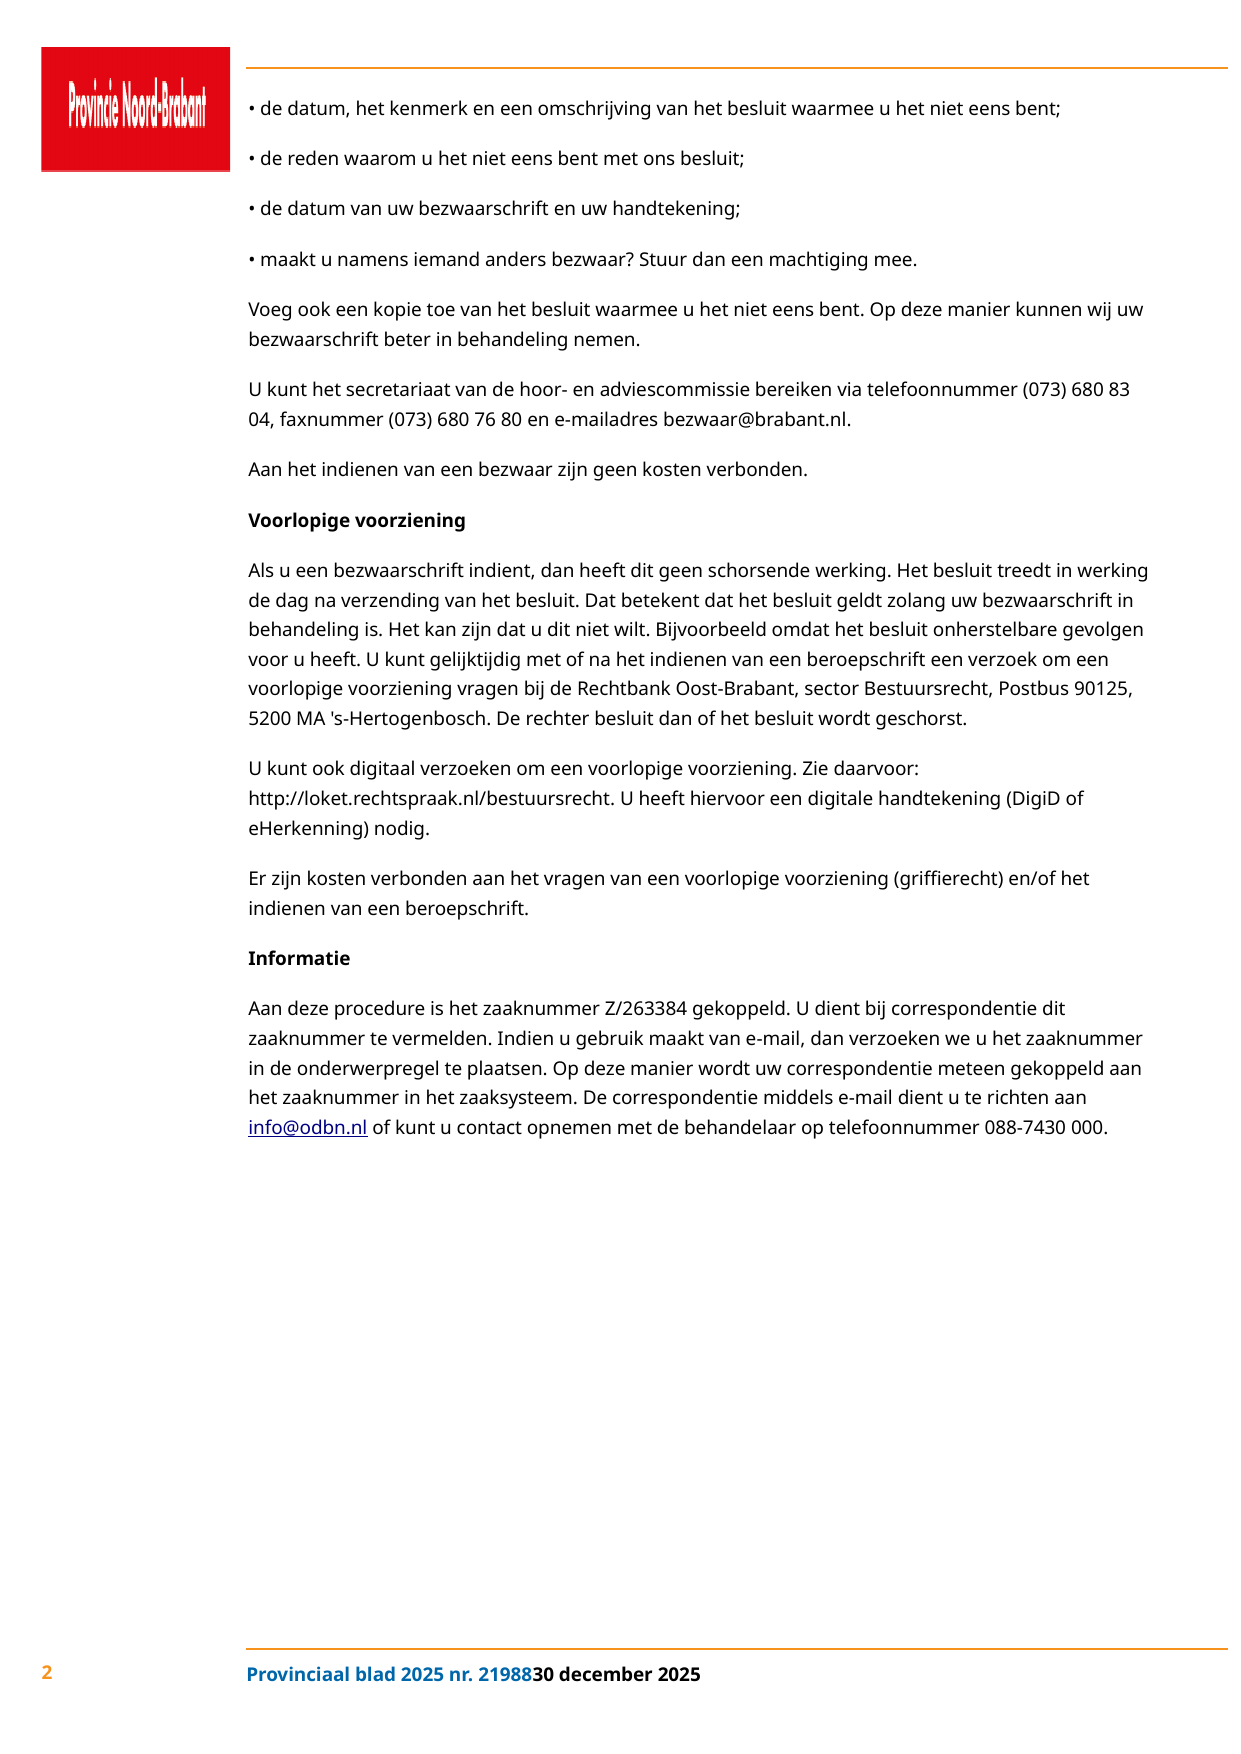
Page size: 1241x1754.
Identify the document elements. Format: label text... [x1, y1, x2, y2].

text • de datum van uw bezwaarschrift en uw handtekening; [248, 196, 1152, 221]
text Informatie [248, 945, 1152, 971]
text • maakt u namens iemand anders bezwaar? Stuur dan een machtiging mee. [248, 246, 1152, 272]
text U kunt ook digitaal verzoeken om een voorlopige voorziening. Zie daarvoor: http://loket.rechtspraak.nl/bestuursrecht. U heeft hiervoor een digitale handtekening (DigiD of eHerkenning) nodig. [248, 756, 1152, 841]
picture [41, 47, 231, 172]
text Als u een bezwaarschrift indient, dan heeft dit geen schorsende werking. Het besluit treedt in werking de dag na verzending van het besluit. Dat betekent dat het besluit geldt zolang uw bezwaarschrift in behandeling is. Het kan zijn dat u dit niet wilt. Bijvoorbeeld omdat het besluit onherstelbare gevolgen voor u heeft. U kunt gelijktijdig met of na het indienen van een beroepschrift een verzoek om een voorlopige voorziening vragen bij de Rechtbank Oost-Brabant, sector Bestuursrecht, Postbus 90125, 5200 MA 's‑Hertogenbosch. De rechter besluit dan of het besluit wordt geschorst. [248, 557, 1152, 731]
text • de datum, het kenmerk en een omschrijving van het besluit waarmee u het niet eens bent; [248, 95, 1152, 121]
text Aan het indienen van een bezwaar zijn geen kosten verbonden. [248, 456, 1152, 482]
text Er zijn kosten verbonden aan het vragen van een voorlopige voorziening (griffierecht) en/of het indienen van een beroepschrift. [248, 865, 1152, 921]
text Aan deze procedure is het zaaknummer Z/263384 gekoppeld. U dient bij correspondentie dit zaaknummer te vermelden. Indien u gebruik maakt van e-mail, dan verzoeken we u het zaaknummer in de onderwerpregel te plaatsen. Op deze manier wordt uw correspondentie meteen gekoppeld aan het zaaknummer in het zaaksysteem. De correspondentie middels e-mail dient u te richten aan info@odbn.nl of kunt u contact opnemen met de behandelaar op telefoonnummer 088-7430 000. [248, 996, 1152, 1140]
text • de reden waarom u het niet eens bent met ons besluit; [248, 145, 1152, 171]
text Voeg ook een kopie toe van het besluit waarmee u het niet eens bent. Op deze manier kunnen wij uw bezwaarschrift beter in behandeling nemen. [248, 296, 1152, 352]
text U kunt het secretariaat van de hoor- en adviescommissie bereiken via telefoonnummer (073) 680 83 04, faxnummer (073) 680 76 80 en e-mailadres bezwaar@brabant.nl. [248, 376, 1152, 432]
text Voorlopige voorziening [248, 507, 1152, 533]
